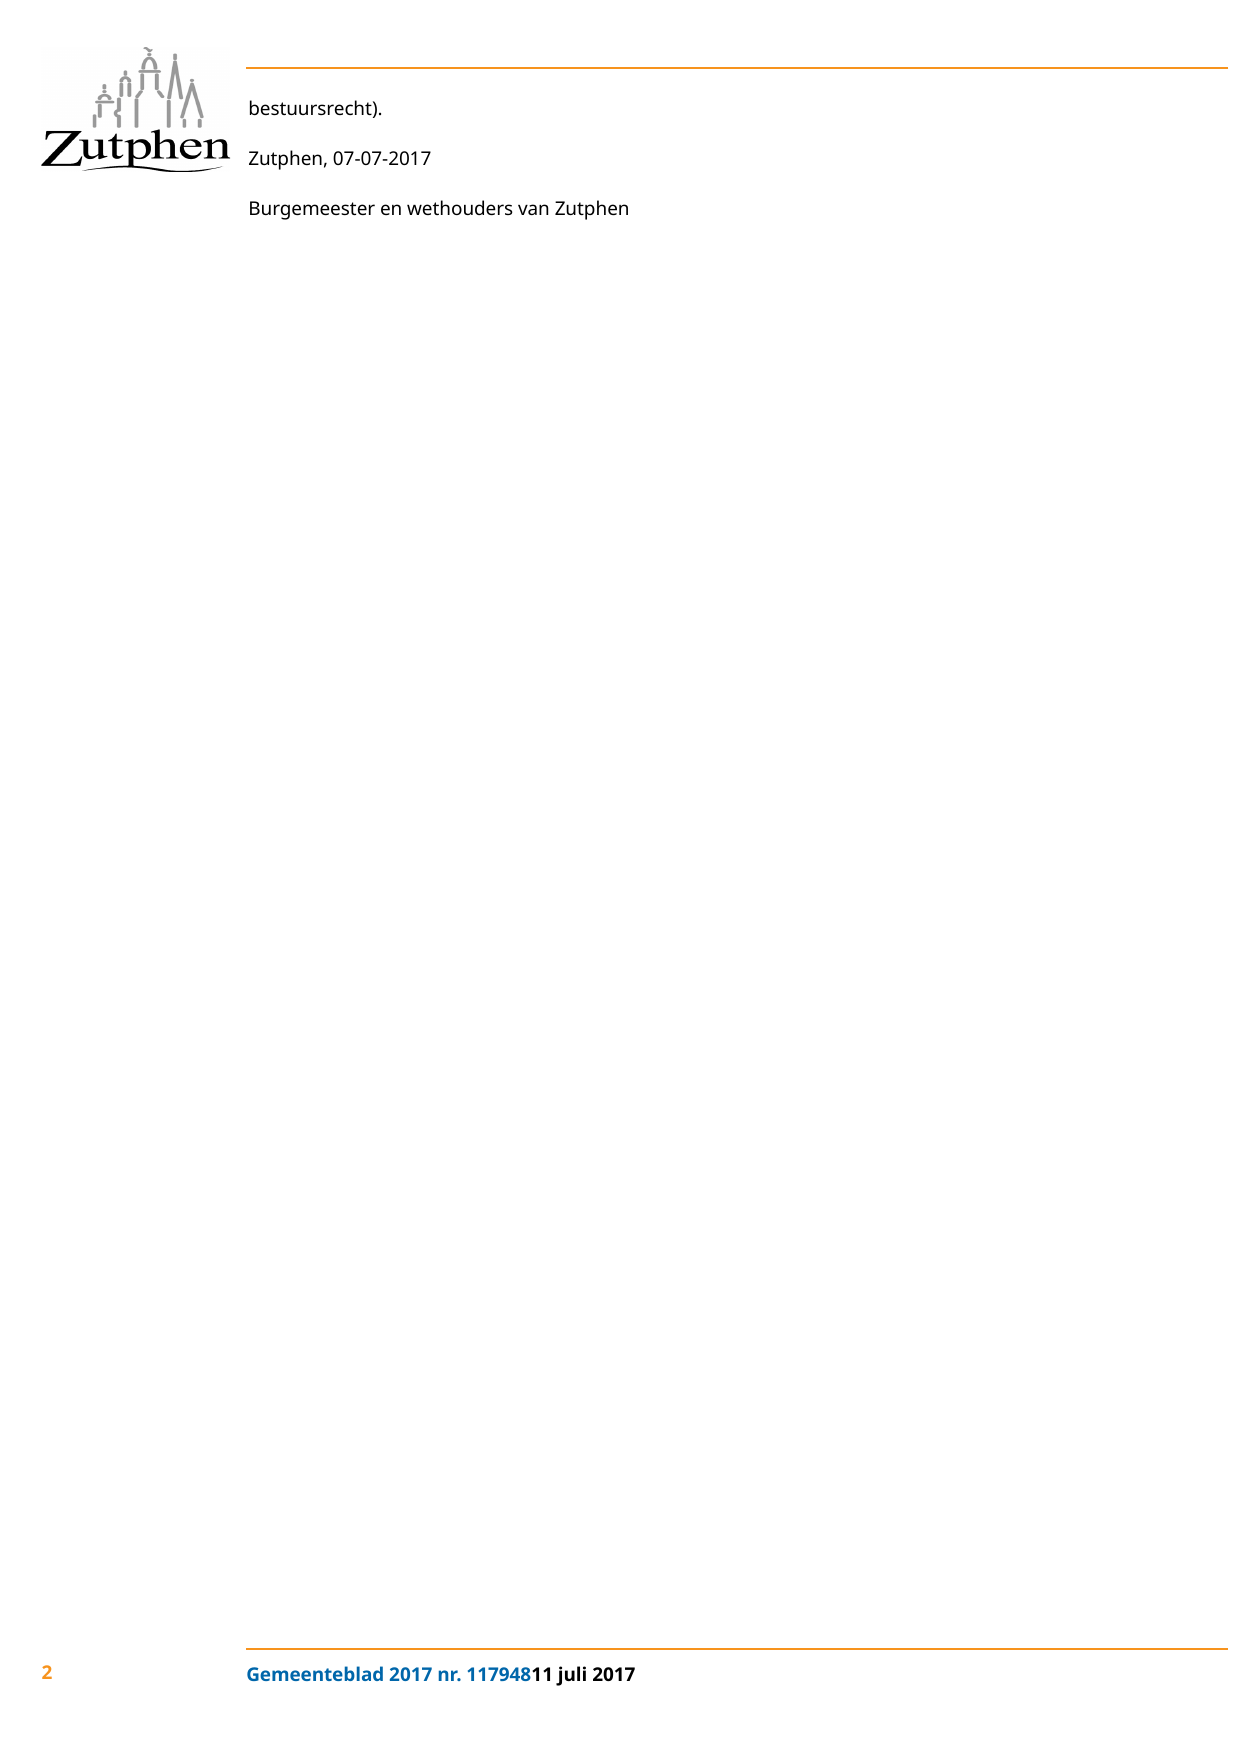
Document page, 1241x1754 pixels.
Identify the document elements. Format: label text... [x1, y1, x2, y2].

text Zutphen, 07-07-2017 [248, 145, 1152, 171]
text bestuursrecht). [248, 95, 1152, 121]
text Burgemeester en wethouders van Zutphen [248, 196, 1152, 221]
picture [41, 47, 231, 172]
